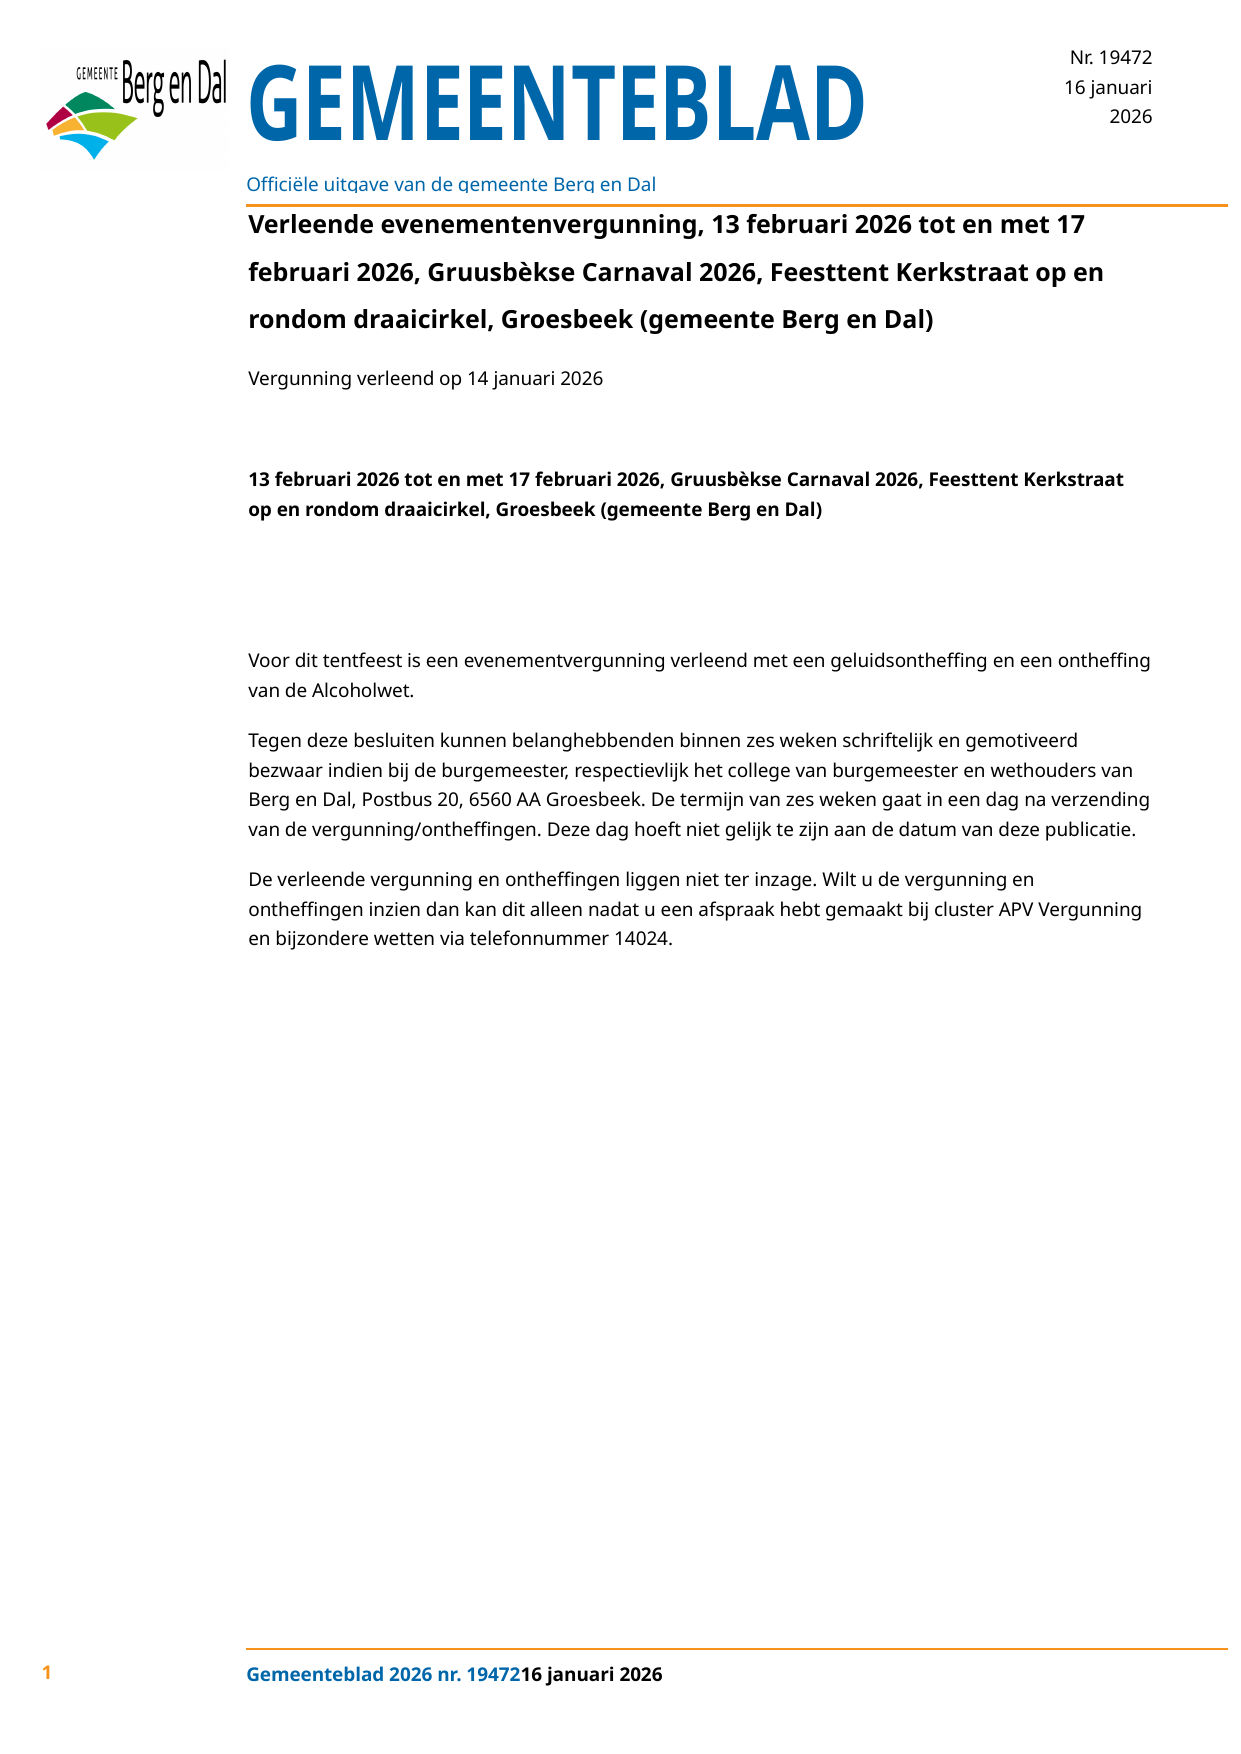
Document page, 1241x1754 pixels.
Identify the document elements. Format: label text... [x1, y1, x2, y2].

text Vergunning verleend op 14 januari 2026 [248, 366, 1152, 391]
text Tegen deze besluiten kunnen belanghebbenden binnen zes weken schriftelijk en gemotiveerd bezwaar indien bij de burgemeester, respectievlijk het college van burgemeester en wethouders van Berg en Dal, Postbus 20, 6560 AA Groesbeek. De termijn van zes weken gaat in een dag na verzending van de vergunning/ontheffingen. Deze dag hoeft niet gelijk te zijn aan de datum van deze publicatie. [248, 727, 1152, 842]
text 13 februari 2026 tot en met 17 februari 2026, Gruusbèkse Carnaval 2026, Feesttent Kerkstraat op en rondom draaicirkel, Groesbeek (gemeente Berg en Dal) [248, 466, 1152, 522]
text Voor dit tentfeest is een evenementvergunning verleend met een geluidsontheffing en een ontheffing van de Alcoholwet. [248, 647, 1152, 702]
text De verleende vergunning en ontheffingen liggen niet ter inzage. Wilt u de vergunning en ontheffingen inzien dan kan dit alleen nadat u een afspraak hebt gemaakt bij cluster APV Vergunning en bijzondere wetten via telefonnummer 14024. [248, 866, 1152, 951]
text Verleende evenementenvergunning, 13 februari 2026 tot en met 17 februari 2026, Gruusbèkse Carnaval 2026, Feesttent Kerkstraat op en rondom draaicirkel, Groesbeek (gemeente Berg en Dal) [248, 207, 1152, 336]
picture [41, 47, 231, 172]
